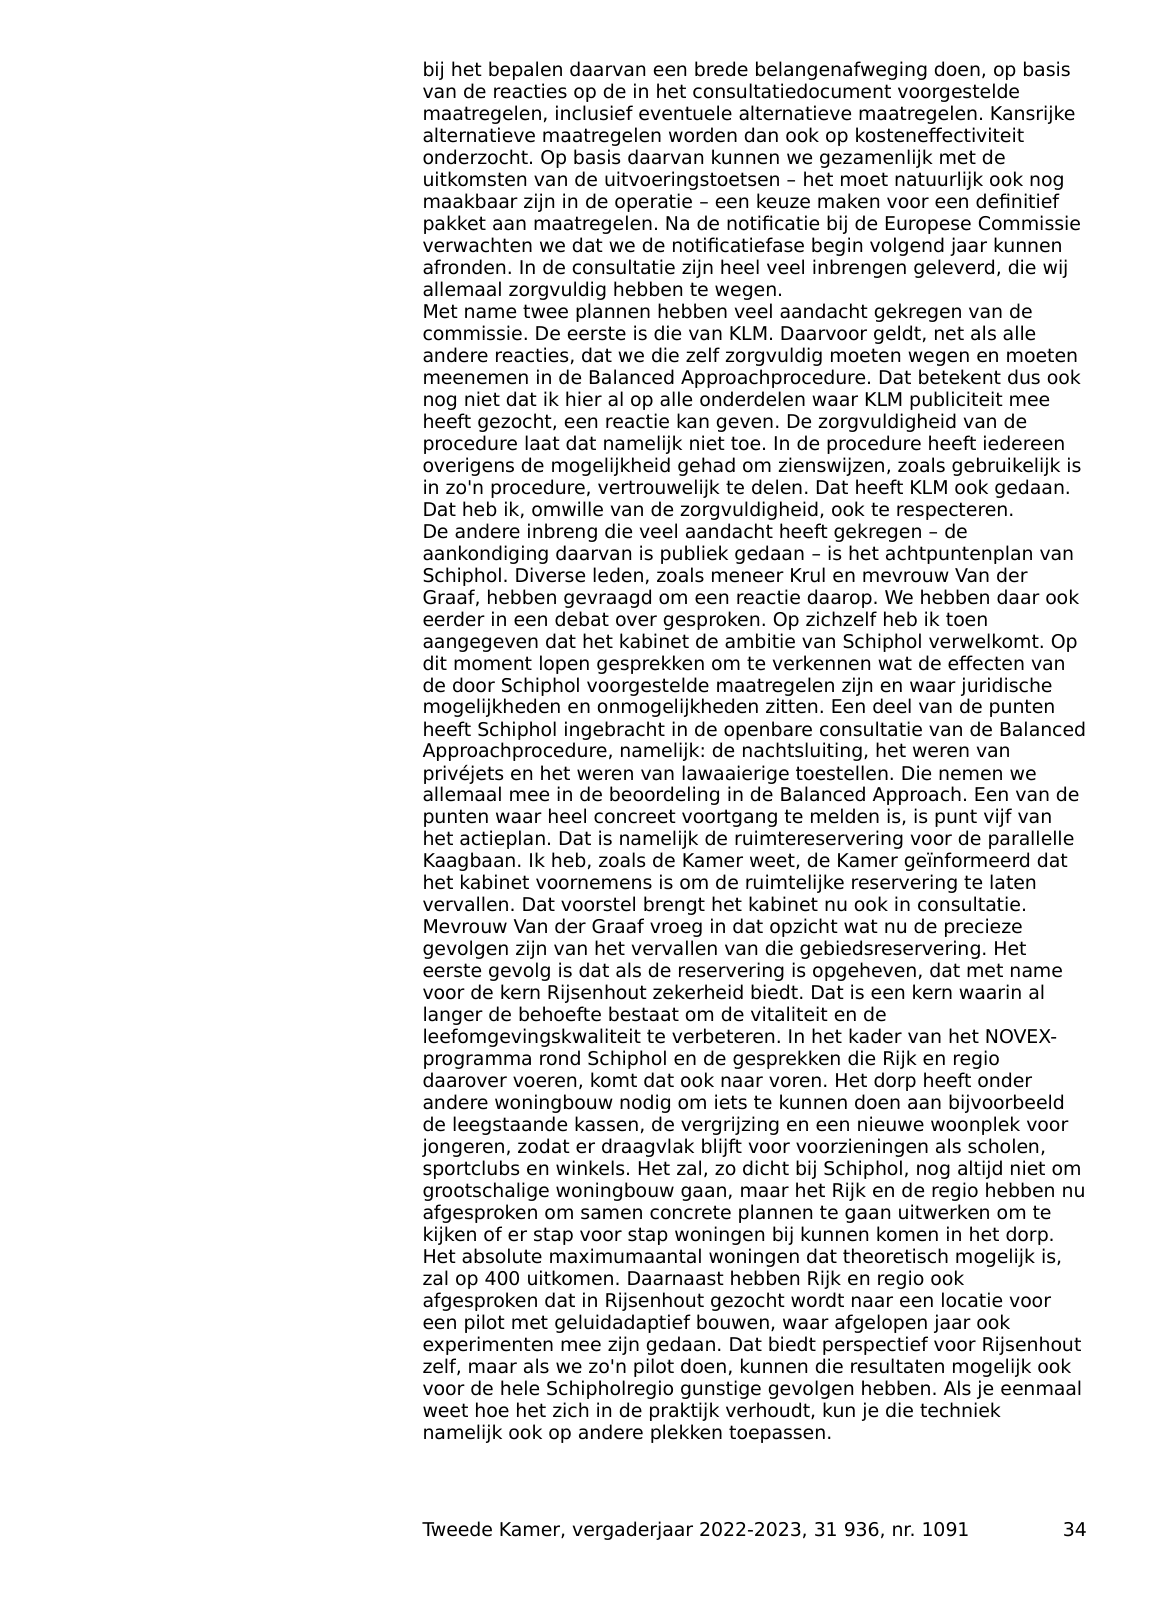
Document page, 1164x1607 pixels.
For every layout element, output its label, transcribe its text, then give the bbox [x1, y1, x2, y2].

text De andere inbreng die veel aandacht heeft gekregen – de aankondiging daarvan is publiek gedaan – is het achtpuntenplan van Schiphol. Diverse leden, zoals meneer Krul en mevrouw Van der Graaf, hebben gevraagd om een reactie daarop. We hebben daar ook eerder in een debat over gesproken. Op zichzelf heb ik toen aangegeven dat het kabinet de ambitie van Schiphol verwelkomt. Op dit moment lopen gesprekken om te verkennen wat de effecten van de door Schiphol voorgestelde maatregelen zijn en waar juridische mogelijkheden en onmogelijkheden zitten. Een deel van de punten heeft Schiphol ingebracht in de openbare consultatie van de Balanced Approachprocedure, namelijk: de nachtsluiting, het weren van privéjets en het weren van lawaaierige toestellen. Die nemen we allemaal mee in de beoordeling in de Balanced Approach. Een van de punten waar heel concreet voortgang te melden is, is punt vijf van het actieplan. Dat is namelijk de ruimtereservering voor de parallelle Kaagbaan. Ik heb, zoals de Kamer weet, de Kamer geïnformeerd dat het kabinet voornemens is om de ruimtelijke reservering te laten vervallen. Dat voorstel brengt het kabinet nu ook in consultatie. [422, 521, 1087, 916]
text bij het bepalen daarvan een brede belangenafweging doen, op basis van de reacties op de in het consultatiedocument voorgestelde maatregelen, inclusief eventuele alternatieve maatregelen. Kansrijke alternatieve maatregelen worden dan ook op kosteneffectiviteit onderzocht. Op basis daarvan kunnen we gezamenlijk met de uitkomsten van de uitvoeringstoetsen – het moet natuurlijk ook nog maakbaar zijn in de operatie – een keuze maken voor een definitief pakket aan maatregelen. Na de notificatie bij de Europese Commissie verwachten we dat we de notificatiefase begin volgend jaar kunnen afronden. In de consultatie zijn heel veel inbrengen geleverd, die wij allemaal zorgvuldig hebben te wegen. [422, 59, 1087, 301]
text Mevrouw Van der Graaf vroeg in dat opzicht wat nu de precieze gevolgen zijn van het vervallen van die gebiedsreservering. Het eerste gevolg is dat als de reservering is opgeheven, dat met name voor de kern Rijsenhout zekerheid biedt. Dat is een kern waarin al langer de behoefte bestaat om de vitaliteit en de leefomgevingskwaliteit te verbeteren. In het kader van het NOVEX-programma rond Schiphol en de gesprekken die Rijk en regio daarover voeren, komt dat ook naar voren. Het dorp heeft onder andere woningbouw nodig om iets te kunnen doen aan bijvoorbeeld de leegstaande kassen, de vergrijzing en een nieuwe woonplek voor jongeren, zodat er draagvlak blijft voor voorzieningen als scholen, sportclubs en winkels. Het zal, zo dicht bij Schiphol, nog altijd niet om grootschalige woningbouw gaan, maar het Rijk en de regio hebben nu afgesproken om samen concrete plannen te gaan uitwerken om te kijken of er stap voor stap woningen bij kunnen komen in het dorp. Het absolute maximumaantal woningen dat theoretisch mogelijk is, zal op 400 uitkomen. Daarnaast hebben Rijk en regio ook afgesproken dat in Rijsenhout gezocht wordt naar een locatie voor een pilot met geluidadaptief bouwen, waar afgelopen jaar ook experimenten mee zijn gedaan. Dat biedt perspectief voor Rijsenhout zelf, maar als we zo'n pilot doen, kunnen die resultaten mogelijk ook voor de hele Schipholregio gunstige gevolgen hebben. Als je eenmaal weet hoe het zich in de praktijk verhoudt, kun je die techniek namelijk ook op andere plekken toepassen. [422, 916, 1087, 1444]
text Met name twee plannen hebben veel aandacht gekregen van de commissie. De eerste is die van KLM. Daarvoor geldt, net als alle andere reacties, dat we die zelf zorgvuldig moeten wegen en moeten meenemen in de Balanced Approachprocedure. Dat betekent dus ook nog niet dat ik hier al op alle onderdelen waar KLM publiciteit mee heeft gezocht, een reactie kan geven. De zorgvuldigheid van de procedure laat dat namelijk niet toe. In de procedure heeft iedereen overigens de mogelijkheid gehad om zienswijzen, zoals gebruikelijk is in zo'n procedure, vertrouwelijk te delen. Dat heeft KLM ook gedaan. Dat heb ik, omwille van de zorgvuldigheid, ook te respecteren. [422, 301, 1087, 521]
